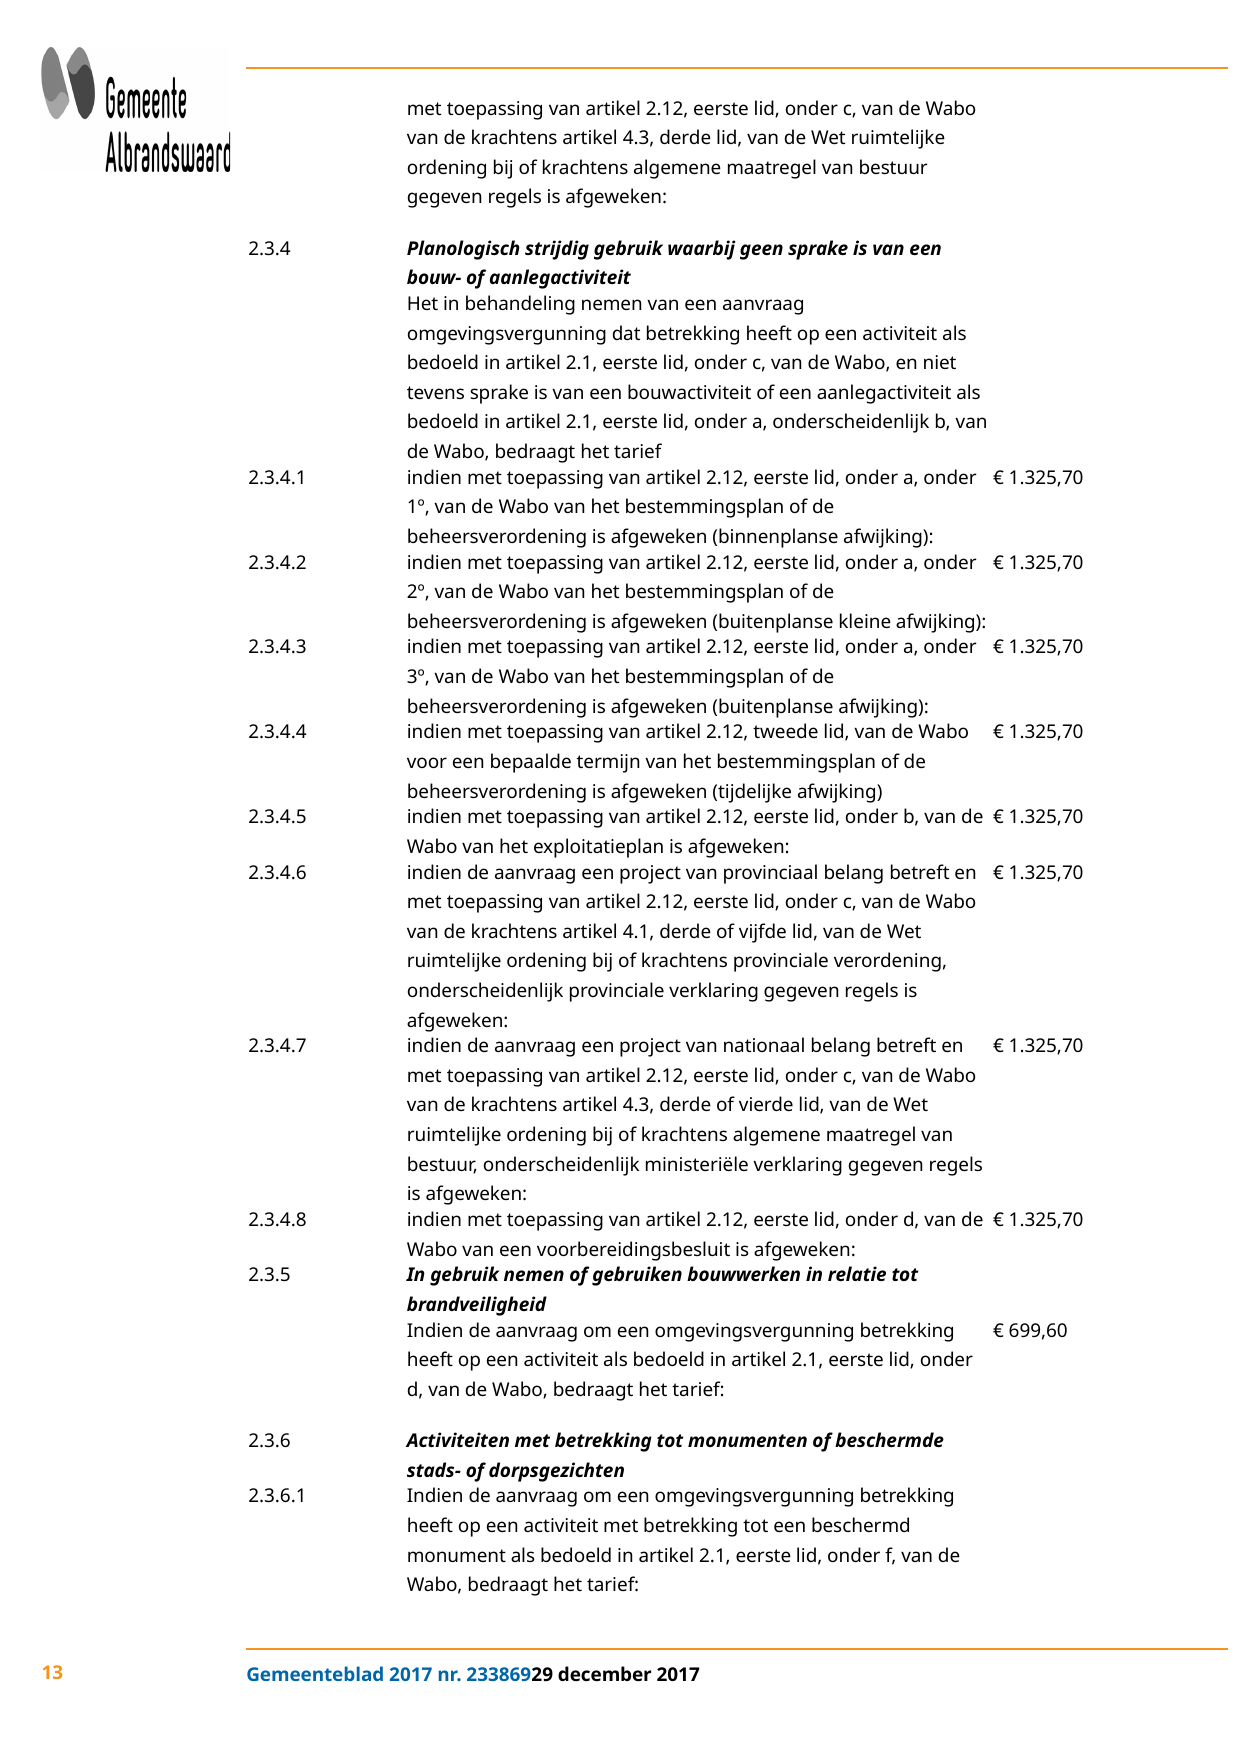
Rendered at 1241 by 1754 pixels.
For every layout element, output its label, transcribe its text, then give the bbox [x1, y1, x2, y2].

table_cell 2.3.4 [248, 235, 407, 290]
table_cell In gebruik nemen of gebruiken bouwwerken in relatie tot brandveiligheid [407, 1261, 993, 1317]
table_cell indien de aanvraag een project van provinciaal belang betreft en met toepassing van artikel 2.12, eerste lid, onder c, van de Wabo van de krachtens artikel 4.1, derde of vijfde lid, van de Wet ruimtelijke ordening bij of krachtens provinciale verordening, onderscheidenlijk provinciale verklaring gegeven regels is afgeweken: [407, 859, 993, 1032]
table_cell indien met toepassing van artikel 2.12, eerste lid, onder a, onder 3º, van de Wabo van het bestemmingsplan of de beheersverordening is afgeweken (buitenplanse afwijking): [407, 634, 993, 719]
table_cell 2.3.4.8 [248, 1206, 407, 1261]
table_cell indien de aanvraag een project van nationaal belang betreft en met toepassing van artikel 2.12, eerste lid, onder c, van de Wabo van de krachtens artikel 4.3, derde of vierde lid, van de Wet ruimtelijke ordening bij of krachtens algemene maatregel van bestuur, onderscheidenlijk ministeriële verklaring gegeven regels is afgeweken: [407, 1033, 993, 1206]
table_cell 2.3.6 [248, 1428, 407, 1483]
picture [41, 47, 231, 172]
table_cell € 1.325,70 [993, 634, 1152, 719]
table_cell € 1.325,70 [993, 719, 1152, 803]
table_cell € 1.325,70 [993, 464, 1152, 549]
table_cell 2.3.4.1 [248, 464, 407, 549]
table_cell 2.3.4.3 [248, 634, 407, 719]
table_cell indien met toepassing van artikel 2.12, eerste lid, onder b, van de Wabo van het exploitatieplan is afgeweken: [407, 804, 993, 859]
table_cell Activiteiten met betrekking tot monumenten of beschermde stads- of dorpsgezichten [407, 1428, 993, 1483]
table_cell indien met toepassing van artikel 2.12, tweede lid, van de Wabo voor een bepaalde termijn van het bestemmingsplan of de beheersverordening is afgeweken (tijdelijke afwijking) [407, 719, 993, 803]
table_cell [993, 209, 1152, 235]
table_cell indien met toepassing van artikel 2.12, eerste lid, onder d, van de Wabo van een voorbereidingsbesluit is afgeweken: [407, 1206, 993, 1261]
table_cell 2.3.4.7 [248, 1033, 407, 1206]
table_cell 2.3.4.6 [248, 859, 407, 1032]
table_cell Planologisch strijdig gebruik waarbij geen sprake is van een bouw- of aanlegactiviteit [407, 235, 993, 290]
table_cell [248, 1402, 407, 1427]
table_cell € 1.325,70 [993, 549, 1152, 634]
table_cell 2.3.6.1 [248, 1483, 407, 1597]
table_cell met toepassing van artikel 2.12, eerste lid, onder c, van de Wabo van de krachtens artikel 4.3, derde lid, van de Wet ruimtelijke ordening bij of krachtens algemene maatregel van bestuur gegeven regels is afgeweken: [407, 95, 993, 209]
table_cell Indien de aanvraag om een omgevingsvergunning betrekking heeft op een activiteit als bedoeld in artikel 2.1, eerste lid, onder d, van de Wabo, bedraagt het tarief: [407, 1317, 993, 1402]
table_cell Indien de aanvraag om een omgevingsvergunning betrekking heeft op een activiteit met betrekking tot een beschermd monument als bedoeld in artikel 2.1, eerste lid, onder f, van de Wabo, bedraagt het tarief: [407, 1483, 993, 1597]
table_cell [248, 1317, 407, 1402]
table_cell [993, 290, 1152, 464]
table_cell [993, 95, 1152, 209]
table_cell indien met toepassing van artikel 2.12, eerste lid, onder a, onder 1º, van de Wabo van het bestemmingsplan of de beheersverordening is afgeweken (binnenplanse afwijking): [407, 464, 993, 549]
table_cell € 1.325,70 [993, 804, 1152, 859]
table_cell [993, 1261, 1152, 1317]
table_cell € 699,60 [993, 1317, 1152, 1402]
table_cell [407, 1402, 993, 1427]
table_cell [248, 209, 407, 235]
table_cell [993, 235, 1152, 290]
table_cell [248, 290, 407, 464]
table_cell € 1.325,70 [993, 1033, 1152, 1206]
table_cell [993, 1402, 1152, 1427]
table_cell € 1.325,70 [993, 1206, 1152, 1261]
table_cell Het in behandeling nemen van een aanvraag omgevingsvergunning dat betrekking heeft op een activiteit als bedoeld in artikel 2.1, eerste lid, onder c, van de Wabo, en niet tevens sprake is van een bouwactiviteit of een aanlegactiviteit als bedoeld in artikel 2.1, eerste lid, onder a, onderscheidenlijk b, van de Wabo, bedraagt het tarief [407, 290, 993, 464]
table_cell indien met toepassing van artikel 2.12, eerste lid, onder a, onder 2º, van de Wabo van het bestemmingsplan of de beheersverordening is afgeweken (buitenplanse kleine afwijking): [407, 549, 993, 634]
table_cell 2.3.4.2 [248, 549, 407, 634]
table_cell 2.3.4.4 [248, 719, 407, 803]
table_cell 2.3.5 [248, 1261, 407, 1317]
table_cell € 1.325,70 [993, 859, 1152, 1032]
table_cell 2.3.4.5 [248, 804, 407, 859]
table_cell [407, 209, 993, 235]
table_cell [993, 1428, 1152, 1483]
table_cell [248, 95, 407, 209]
table_cell [993, 1483, 1152, 1597]
